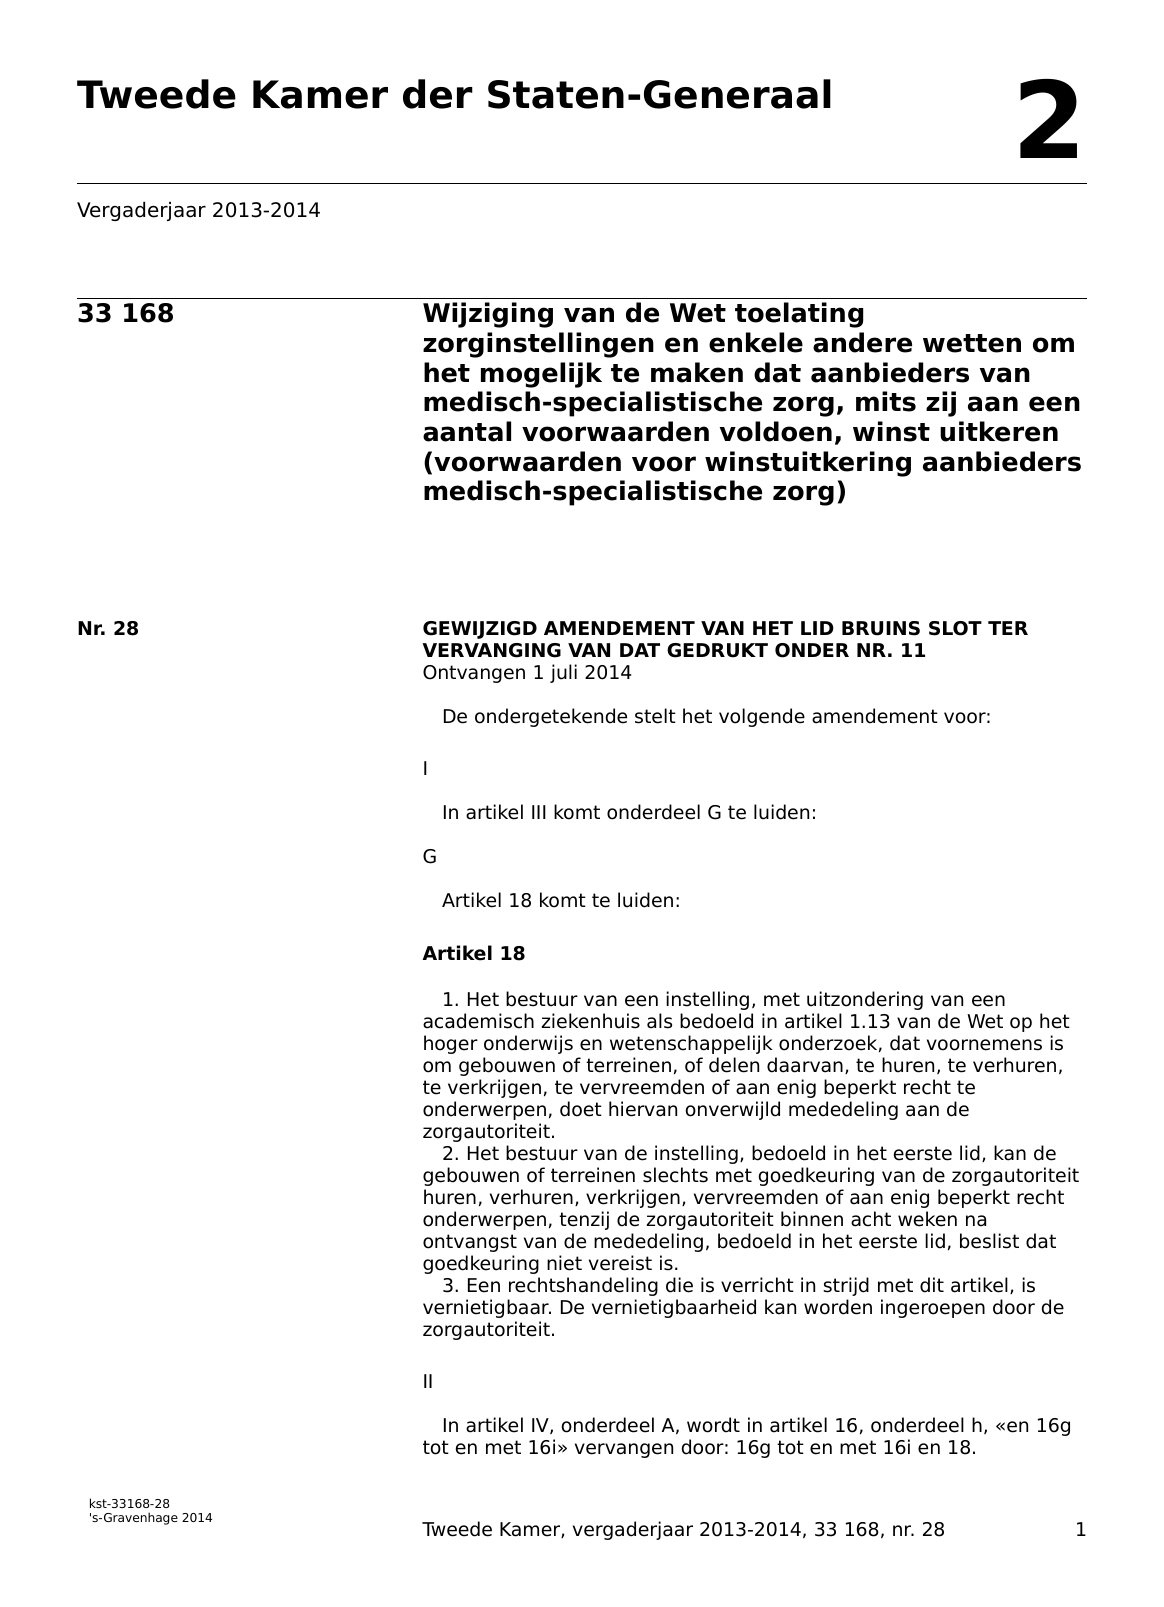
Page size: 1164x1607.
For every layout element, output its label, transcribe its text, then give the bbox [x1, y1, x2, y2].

subtitle 33 168 Wijziging van de Wet toelating zorginstellingen en enkele andere wetten om het mogelijk te maken dat aanbieders van medisch-specialistische zorg, mits zij aan een aantal voorwaarden voldoen, winst uitkeren (voorwaarden voor winstuitkering aanbieders medisch-specialistische zorg) [77, 299, 1087, 507]
text G [422, 846, 1087, 868]
table_cell Vergaderjaar 2013-2014 [77, 184, 1087, 298]
subtitle II [422, 1371, 1087, 1393]
table_header 2 [886, 59, 1087, 183]
text 2. Het bestuur van de instelling, bedoeld in het eerste lid, kan de gebouwen of terreinen slechts met goedkeuring van de zorgautoriteit huren, verhuren, verkrijgen, vervreemden of aan enig beperkt recht onderwerpen, tenzij de zorgautoriteit binnen acht weken na ontvangst van de mededeling, bedoeld in het eerste lid, beslist dat goedkeuring niet vereist is. [422, 1143, 1087, 1275]
subtitle Nr. 28 GEWIJZIGD AMENDEMENT VAN HET LID BRUINS SLOT TER VERVANGING VAN DAT GEDRUKT ONDER NR. 11 [77, 618, 1087, 662]
text De ondergetekende stelt het volgende amendement voor: [422, 706, 1087, 728]
subtitle I [422, 758, 1087, 780]
table_header Tweede Kamer der Staten-Generaal [77, 59, 886, 183]
text Artikel 18 komt te luiden: [422, 890, 1087, 912]
text kst-33168-28 [88, 1497, 323, 1511]
text 1. Het bestuur van een instelling, met uitzondering van een academisch ziekenhuis als bedoeld in artikel 1.13 van de Wet op het hoger onderwijs en wetenschappelijk onderzoek, dat voornemens is om gebouwen of terreinen, of delen daarvan, te huren, te verhuren, te verkrijgen, te vervreemden of aan enig beperkt recht te onderwerpen, doet hiervan onverwijld mededeling aan de zorgautoriteit. [422, 989, 1087, 1143]
text Ontvangen 1 juli 2014 [422, 662, 1087, 684]
subtitle Artikel 18 [422, 942, 1087, 964]
text 's-Gravenhage 2014 [88, 1511, 323, 1525]
text In artikel III komt onderdeel G te luiden: [422, 802, 1087, 824]
text 3. Een rechtshandeling die is verricht in strijd met dit artikel, is vernietigbaar. De vernietigbaarheid kan worden ingeroepen door de zorgautoriteit. [422, 1275, 1087, 1341]
text In artikel IV, onderdeel A, wordt in artikel 16, onderdeel h, «en 16g tot en met 16i» vervangen door: 16g tot en met 16i en 18. [422, 1415, 1087, 1459]
